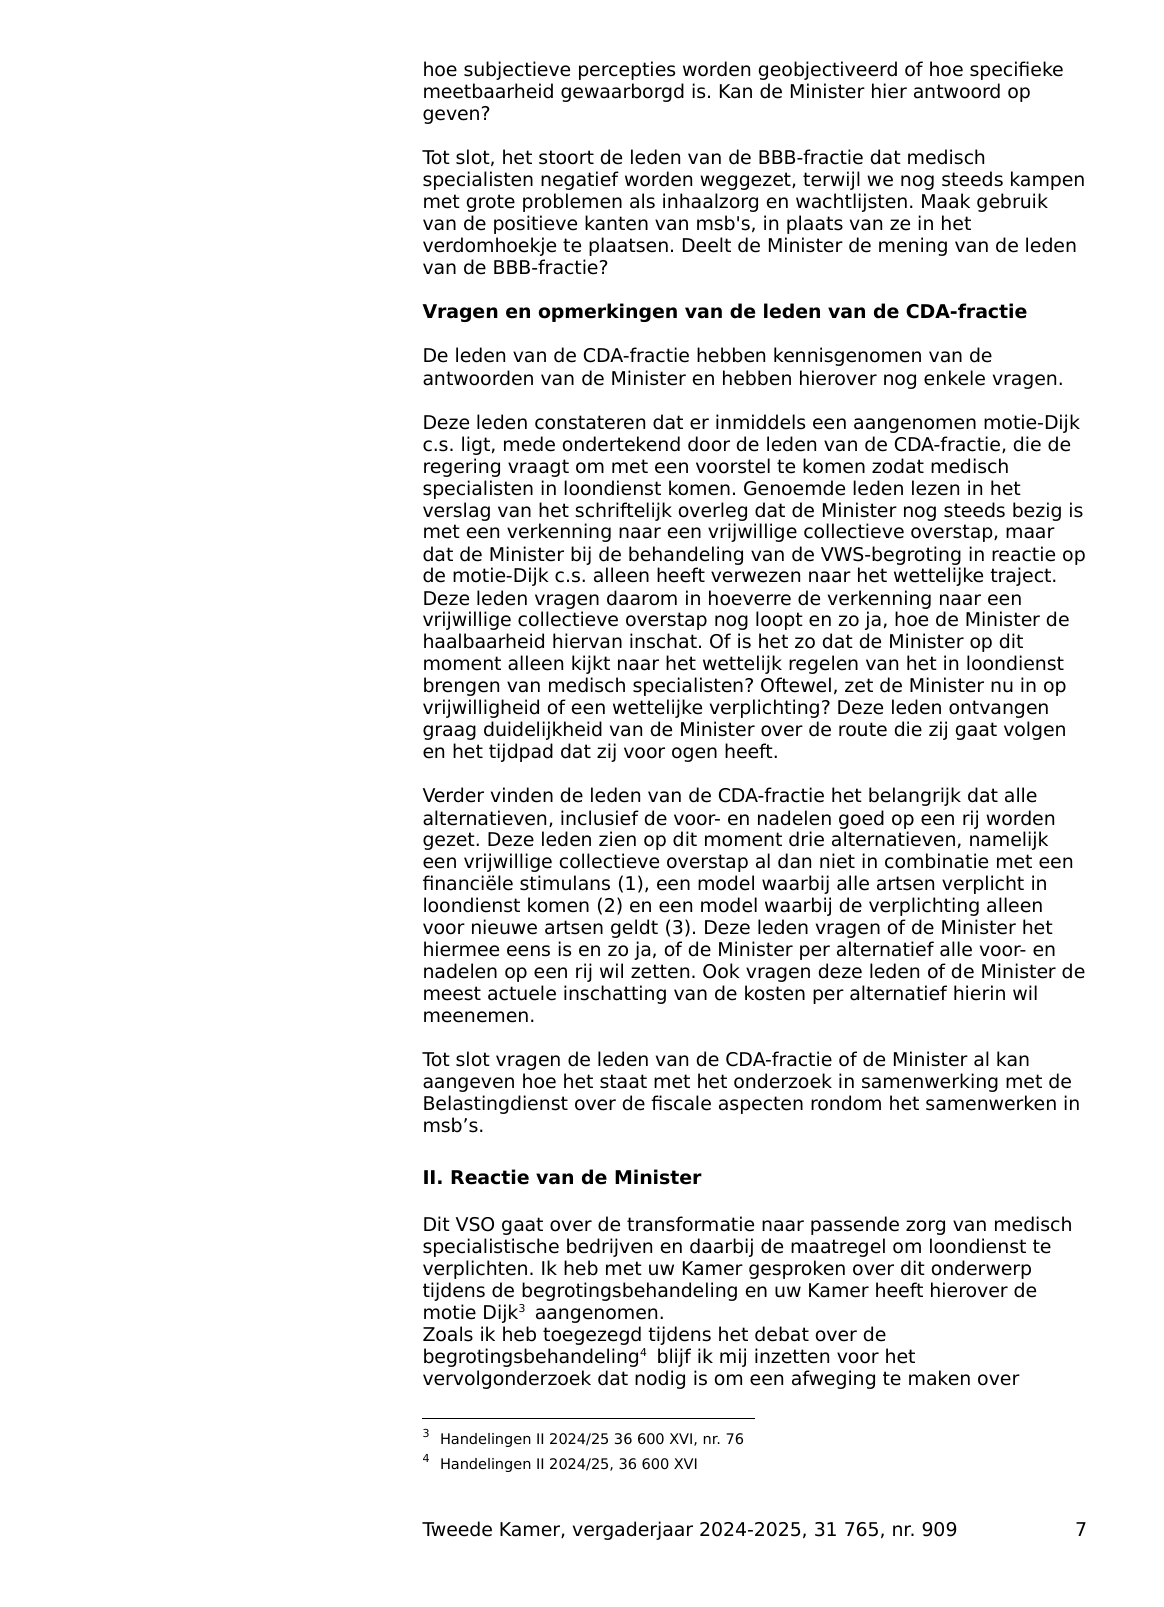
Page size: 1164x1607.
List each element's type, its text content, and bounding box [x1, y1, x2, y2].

text Deze leden constateren dat er inmiddels een aangenomen motie-Dijk c.s. ligt, mede ondertekend door de leden van de CDA-fractie, die de regering vraagt om met een voorstel te komen zodat medisch specialisten in loondienst komen. Genoemde leden lezen in het verslag van het schriftelijk overleg dat de Minister nog steeds bezig is met een verkenning naar een vrijwillige collectieve overstap, maar dat de Minister bij de behandeling van de VWS-begroting in reactie op de motie-Dijk c.s. alleen heeft verwezen naar het wettelijke traject. Deze leden vragen daarom in hoeverre de verkenning naar een vrijwillige collectieve overstap nog loopt en zo ja, hoe de Minister de haalbaarheid hiervan inschat. Of is het zo dat de Minister op dit moment alleen kijkt naar het wettelijk regelen van het in loondienst brengen van medisch specialisten? Oftewel, zet de Minister nu in op vrijwilligheid of een wettelijke verplichting? Deze leden ontvangen graag duidelijkheid van de Minister over de route die zij gaat volgen en het tijdpad dat zij voor ogen heeft. [422, 412, 1087, 763]
text Handelingen II 2024/25, 36 600 XVI [422, 1452, 1087, 1474]
subtitle II. Reactie van de Minister [422, 1167, 1087, 1189]
text hoe subjectieve percepties worden geobjectiveerd of hoe specifieke meetbaarheid gewaarborgd is. Kan de Minister hier antwoord op geven? [422, 59, 1087, 125]
text Tot slot, het stoort de leden van de BBB-fractie dat medisch specialisten negatief worden weggezet, terwijl we nog steeds kampen met grote problemen als inhaalzorg en wachtlijsten. Maak gebruik van de positieve kanten van msb's, in plaats van ze in het verdomhoekje te plaatsen. Deelt de Minister de mening van de leden van de BBB-fractie? [422, 147, 1087, 279]
text De leden van de CDA-fractie hebben kennisgenomen van de antwoorden van de Minister en hebben hierover nog enkele vragen. [422, 345, 1087, 389]
text Zoals ik heb toegezegd tijdens het debat over de begrotingsbehandeling blijf ik mij inzetten voor het vervolgonderzoek dat nodig is om een afweging te maken over [422, 1324, 1087, 1390]
text Dit VSO gaat over de transformatie naar passende zorg van medisch specialistische bedrijven en daarbij de maatregel om loondienst te verplichten. Ik heb met uw Kamer gesproken over dit onderwerp tijdens de begrotingsbehandeling en uw Kamer heeft hierover de motie Dijk aangenomen. [422, 1214, 1087, 1324]
text Verder vinden de leden van de CDA-fractie het belangrijk dat alle alternatieven, inclusief de voor- en nadelen goed op een rij worden gezet. Deze leden zien op dit moment drie alternatieven, namelijk een vrijwillige collectieve overstap al dan niet in combinatie met een financiële stimulans (1), een model waarbij alle artsen verplicht in loondienst komen (2) en een model waarbij de verplichting alleen voor nieuwe artsen geldt (3). Deze leden vragen of de Minister het hiermee eens is en zo ja, of de Minister per alternatief alle voor- en nadelen op een rij wil zetten. Ook vragen deze leden of de Minister de meest actuele inschatting van de kosten per alternatief hierin wil meenemen. [422, 785, 1087, 1027]
text Tot slot vragen de leden van de CDA-fractie of de Minister al kan aangeven hoe het staat met het onderzoek in samenwerking met de Belastingdienst over de fiscale aspecten rondom het samenwerken in msb’s. [422, 1049, 1087, 1137]
text Handelingen II 2024/25 36 600 XVI, nr. 76 [422, 1427, 1087, 1449]
subtitle Vragen en opmerkingen van de leden van de CDA-fractie [422, 301, 1087, 323]
